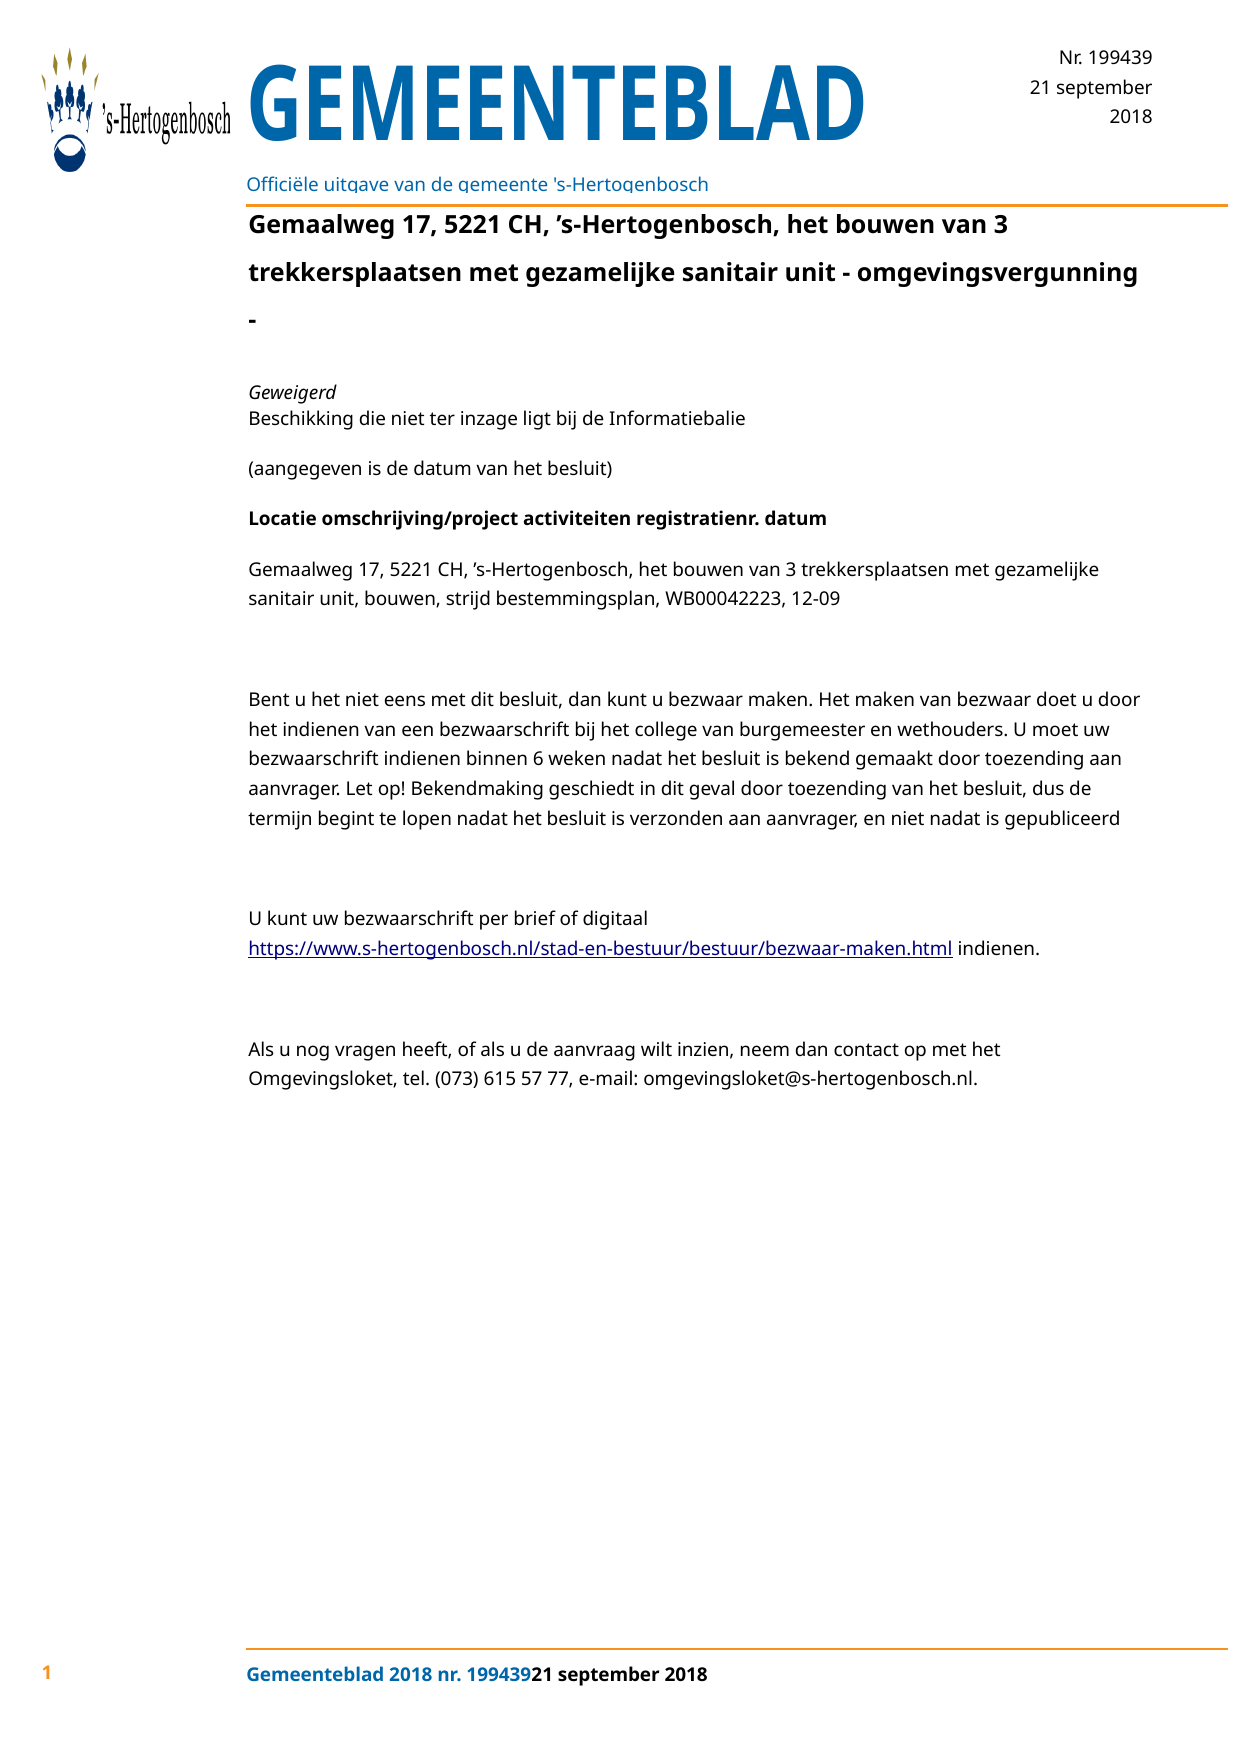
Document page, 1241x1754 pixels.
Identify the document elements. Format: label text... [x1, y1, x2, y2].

text Gemaalweg 17, 5221 CH, ’s-Hertogenbosch, het bouwen van 3 trekkersplaatsen met gezamelijke sanitair unit - omgevingsvergunning - [248, 207, 1152, 336]
picture [41, 47, 231, 172]
text Geweigerd [248, 379, 1152, 405]
text Bent u het niet eens met dit besluit, dan kunt u bezwaar maken. Het maken van bezwaar doet u door het indienen van een bezwaarschrift bij het college van burgemeester en wethouders. U moet uw bezwaarschrift indienen binnen 6 weken nadat het besluit is bekend gemaakt door toezending aan aanvrager. Let op! Bekendmaking geschiedt in dit geval door toezending van het besluit, dus de termijn begint te lopen nadat het besluit is verzonden aan aanvrager, en niet nadat is gepubliceerd [248, 686, 1152, 831]
text Gemaalweg 17, 5221 CH, ’s-Hertogenbosch, het bouwen van 3 trekkersplaatsen met gezamelijke sanitair unit, bouwen, strijd bestemmingsplan, WB00042223, 12-09 [248, 556, 1152, 611]
text Beschikking die niet ter inzage ligt bij de Informatiebalie [248, 405, 1152, 431]
text Locatie omschrijving/project activiteiten registratienr. datum [248, 506, 1152, 531]
text Als u nog vragen heeft, of als u de aanvraag wilt inzien, neem dan contact op met het Omgevingsloket, tel. (073) 615 57 77, e-mail: omgevingsloket@s-hertogenbosch.nl. [248, 1036, 1152, 1091]
text U kunt uw bezwaarschrift per brief of digitaal https://www.s-hertogenbosch.nl/stad-en-bestuur/bestuur/bezwaar-maken.html indienen. [248, 906, 1152, 961]
text (aangegeven is de datum van het besluit) [248, 455, 1152, 481]
